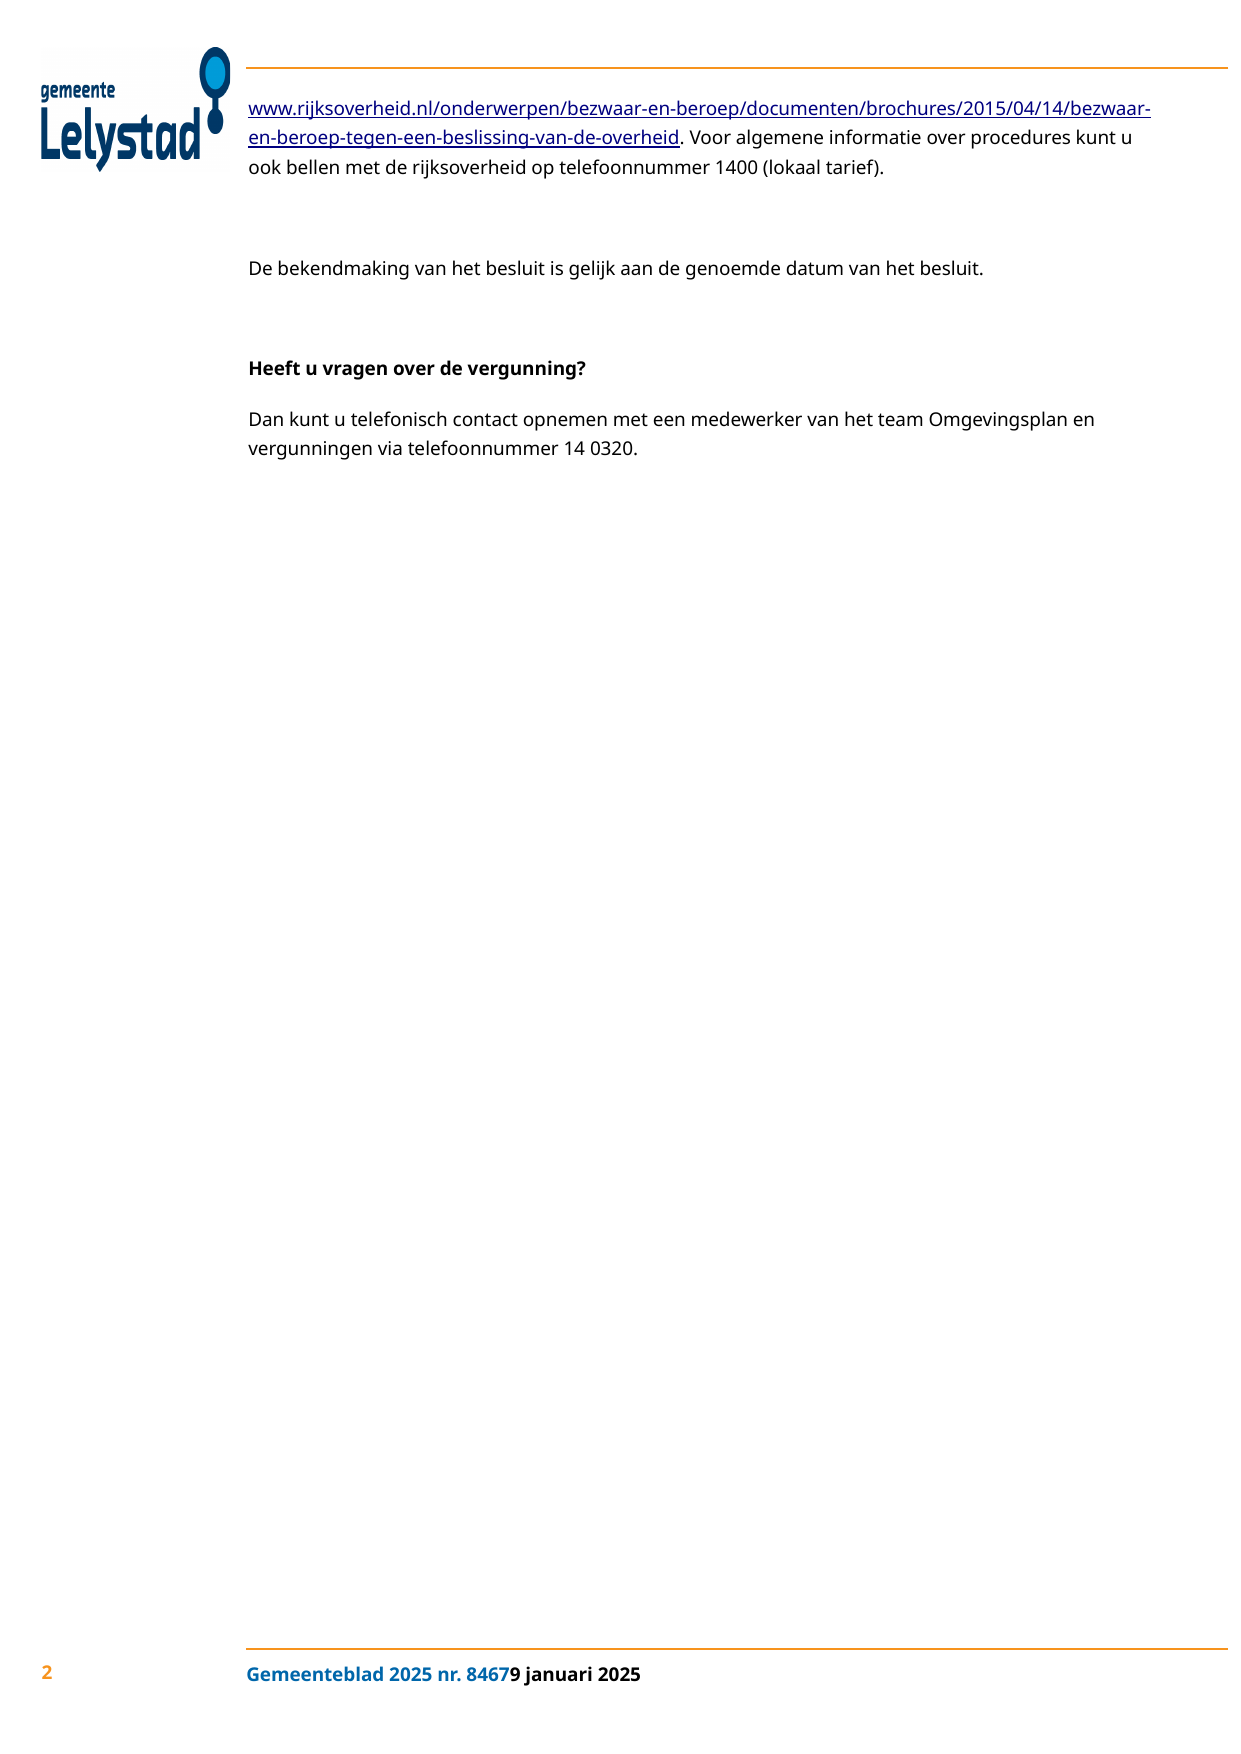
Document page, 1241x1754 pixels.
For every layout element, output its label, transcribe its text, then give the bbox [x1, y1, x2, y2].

text Dan kunt u telefonisch contact opnemen met een medewerker van het team Omgevingsplan en vergunningen via telefoonnummer 14 0320. [248, 406, 1152, 461]
text Heeft u vragen over de vergunning? [248, 356, 1152, 381]
picture [41, 47, 231, 172]
text De bekendmaking van het besluit is gelijk aan de genoemde datum van het besluit. [248, 255, 1152, 281]
text www.rijksoverheid.nl/onderwerpen/bezwaar-en-beroep/documenten/brochures/2015/04/14/bezwaar-en-beroep-tegen-een-beslissing-van-de-overheid. Voor algemene informatie over procedures kunt u ook bellen met de rijksoverheid op telefoonnummer 1400 (lokaal tarief). [248, 95, 1152, 180]
